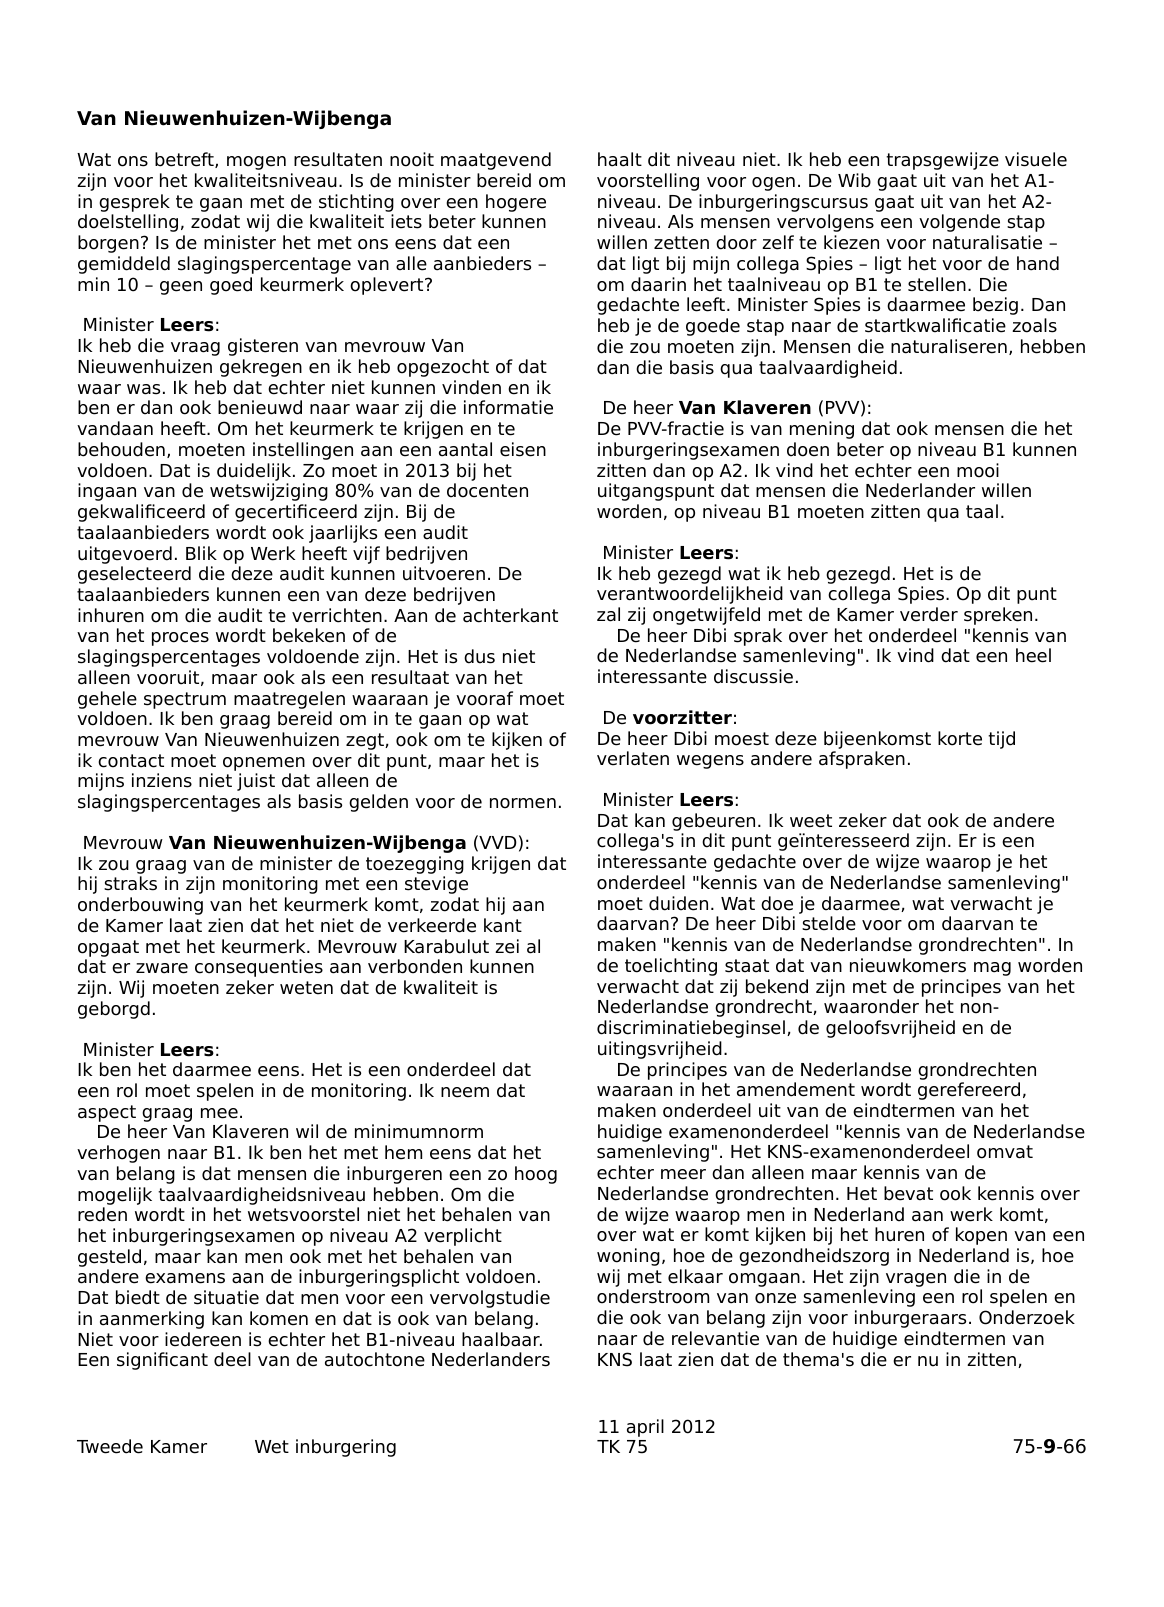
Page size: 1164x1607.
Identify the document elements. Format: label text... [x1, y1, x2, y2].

text De principes van de Nederlandse grondrechten waaraan in het amendement wordt gerefereerd, maken onderdeel uit van de eindtermen van het huidige examenonderdeel "kennis van de Nederlandse samenleving". Het KNS-examenonderdeel omvat echter meer dan alleen maar kennis van de Nederlandse grondrechten. Het bevat ook kennis over de wijze waarop men in Nederland aan werk komt, over wat er komt kijken bij het huren of kopen van een woning, hoe de gezondheidszorg in Nederland is, hoe wij met elkaar omgaan. Het zijn vragen die in de onderstroom van onze samenleving een rol spelen en die ook van belang zijn voor inburgeraars. Onderzoek naar de relevantie van de huidige eindtermen van KNS laat zien dat de thema's die er nu in zitten, [596, 1059, 1087, 1370]
text Mevrouw Van Nieuwenhuizen-Wijbenga (VVD): [77, 833, 567, 853]
text Minister Leers: [77, 315, 567, 336]
text De heer Van Klaveren wil de minimumnorm verhogen naar B1. Ik ben het met hem eens dat het van belang is dat mensen die inburgeren een zo hoog mogelijk taalvaardigheidsniveau hebben. Om die reden wordt in het wetsvoorstel niet het behalen van het inburgeringsexamen op niveau A2 verplicht gesteld, maar kan men ook met het behalen van andere examens aan de inburgeringsplicht voldoen. Dat biedt de situatie dat men voor een vervolgstudie in aanmerking kan komen en dat is ook van belang. Niet voor iedereen is echter het B1-niveau haalbaar. Een significant deel van de autochtone Nederlanders [77, 1122, 567, 1371]
text De heer Van Klaveren (PVV): [596, 398, 1087, 419]
text De PVV-fractie is van mening dat ook mensen die het inburgeringsexamen doen beter op niveau B1 kunnen zitten dan op A2. Ik vind het echter een mooi uitgangspunt dat mensen die Nederlander willen worden, op niveau B1 moeten zitten qua taal. [596, 419, 1087, 523]
text Minister Leers: [596, 790, 1087, 811]
text Minister Leers: [77, 1039, 567, 1060]
text Minister Leers: [596, 543, 1087, 563]
text Wat ons betreft, mogen resultaten nooit maatgevend zijn voor het kwaliteitsniveau. Is de minister bereid om in gesprek te gaan met de stichting over een hogere doelstelling, zodat wij die kwaliteit iets beter kunnen borgen? Is de minister het met ons eens dat een gemiddeld slagingspercentage van alle aanbieders – min 10 – geen goed keurmerk oplevert? [77, 150, 567, 295]
text Dat kan gebeuren. Ik weet zeker dat ook de andere collega's in dit punt geïnteresseerd zijn. Er is een interessante gedachte over de wijze waarop je het onderdeel "kennis van de Nederlandse samenleving" moet duiden. Wat doe je daarmee, wat verwacht je daarvan? De heer Dibi stelde voor om daarvan te maken "kennis van de Nederlandse grondrechten". In de toelichting staat dat van nieuwkomers mag worden verwacht dat zij bekend zijn met de principes van het Nederlandse grondrecht, waaronder het non-discriminatiebeginsel, de geloofsvrijheid en de uitingsvrijheid. [596, 811, 1087, 1059]
text De voorzitter: [596, 708, 1087, 728]
text Ik heb gezegd wat ik heb gezegd. Het is de verantwoordelijkheid van collega Spies. Op dit punt zal zij ongetwijfeld met de Kamer verder spreken. [596, 563, 1087, 626]
text Ik ben het daarmee eens. Het is een onderdeel dat een rol moet spelen in de monitoring. Ik neem dat aspect graag mee. [77, 1060, 567, 1122]
text haalt dit niveau niet. Ik heb een trapsgewijze visuele voorstelling voor ogen. De Wib gaat uit van het A1-niveau. De inburgeringscursus gaat uit van het A2-niveau. Als mensen vervolgens een volgende stap willen zetten door zelf te kiezen voor naturalisatie – dat ligt bij mijn collega Spies – ligt het voor de hand om daarin het taalniveau op B1 te stellen. Die gedachte leeft. Minister Spies is daarmee bezig. Dan heb je de goede stap naar de startkwalificatie zoals die zou moeten zijn. Mensen die naturaliseren, hebben dan die basis qua taalvaardigheid. [596, 150, 1087, 378]
text De heer Dibi moest deze bijeenkomst korte tijd verlaten wegens andere afspraken. [596, 728, 1087, 770]
text Ik heb die vraag gisteren van mevrouw Van Nieuwenhuizen gekregen en ik heb opgezocht of dat waar was. Ik heb dat echter niet kunnen vinden en ik ben er dan ook benieuwd naar waar zij die informatie vandaan heeft. Om het keurmerk te krijgen en te behouden, moeten instellingen aan een aantal eisen voldoen. Dat is duidelijk. Zo moet in 2013 bij het ingaan van de wetswijziging 80% van de docenten gekwalificeerd of gecertificeerd zijn. Bij de taalaanbieders wordt ook jaarlijks een audit uitgevoerd. Blik op Werk heeft vijf bedrijven geselecteerd die deze audit kunnen uitvoeren. De taalaanbieders kunnen een van deze bedrijven inhuren om die audit te verrichten. Aan de achterkant van het proces wordt bekeken of de slagingspercentages voldoende zijn. Het is dus niet alleen vooruit, maar ook als een resultaat van het gehele spectrum maatregelen waaraan je vooraf moet voldoen. Ik ben graag bereid om in te gaan op wat mevrouw Van Nieuwenhuizen zegt, ook om te kijken of ik contact moet opnemen over dit punt, maar het is mijns inziens niet juist dat alleen de slagingspercentages als basis gelden voor de normen. [77, 336, 567, 813]
text Ik zou graag van de minister de toezegging krijgen dat hij straks in zijn monitoring met een stevige onderbouwing van het keurmerk komt, zodat hij aan de Kamer laat zien dat het niet de verkeerde kant opgaat met het keurmerk. Mevrouw Karabulut zei al dat er zware consequenties aan verbonden kunnen zijn. Wij moeten zeker weten dat de kwaliteit is geborgd. [77, 853, 567, 1019]
text De heer Dibi sprak over het onderdeel "kennis van de Nederlandse samenleving". Ik vind dat een heel interessante discussie. [596, 626, 1087, 688]
